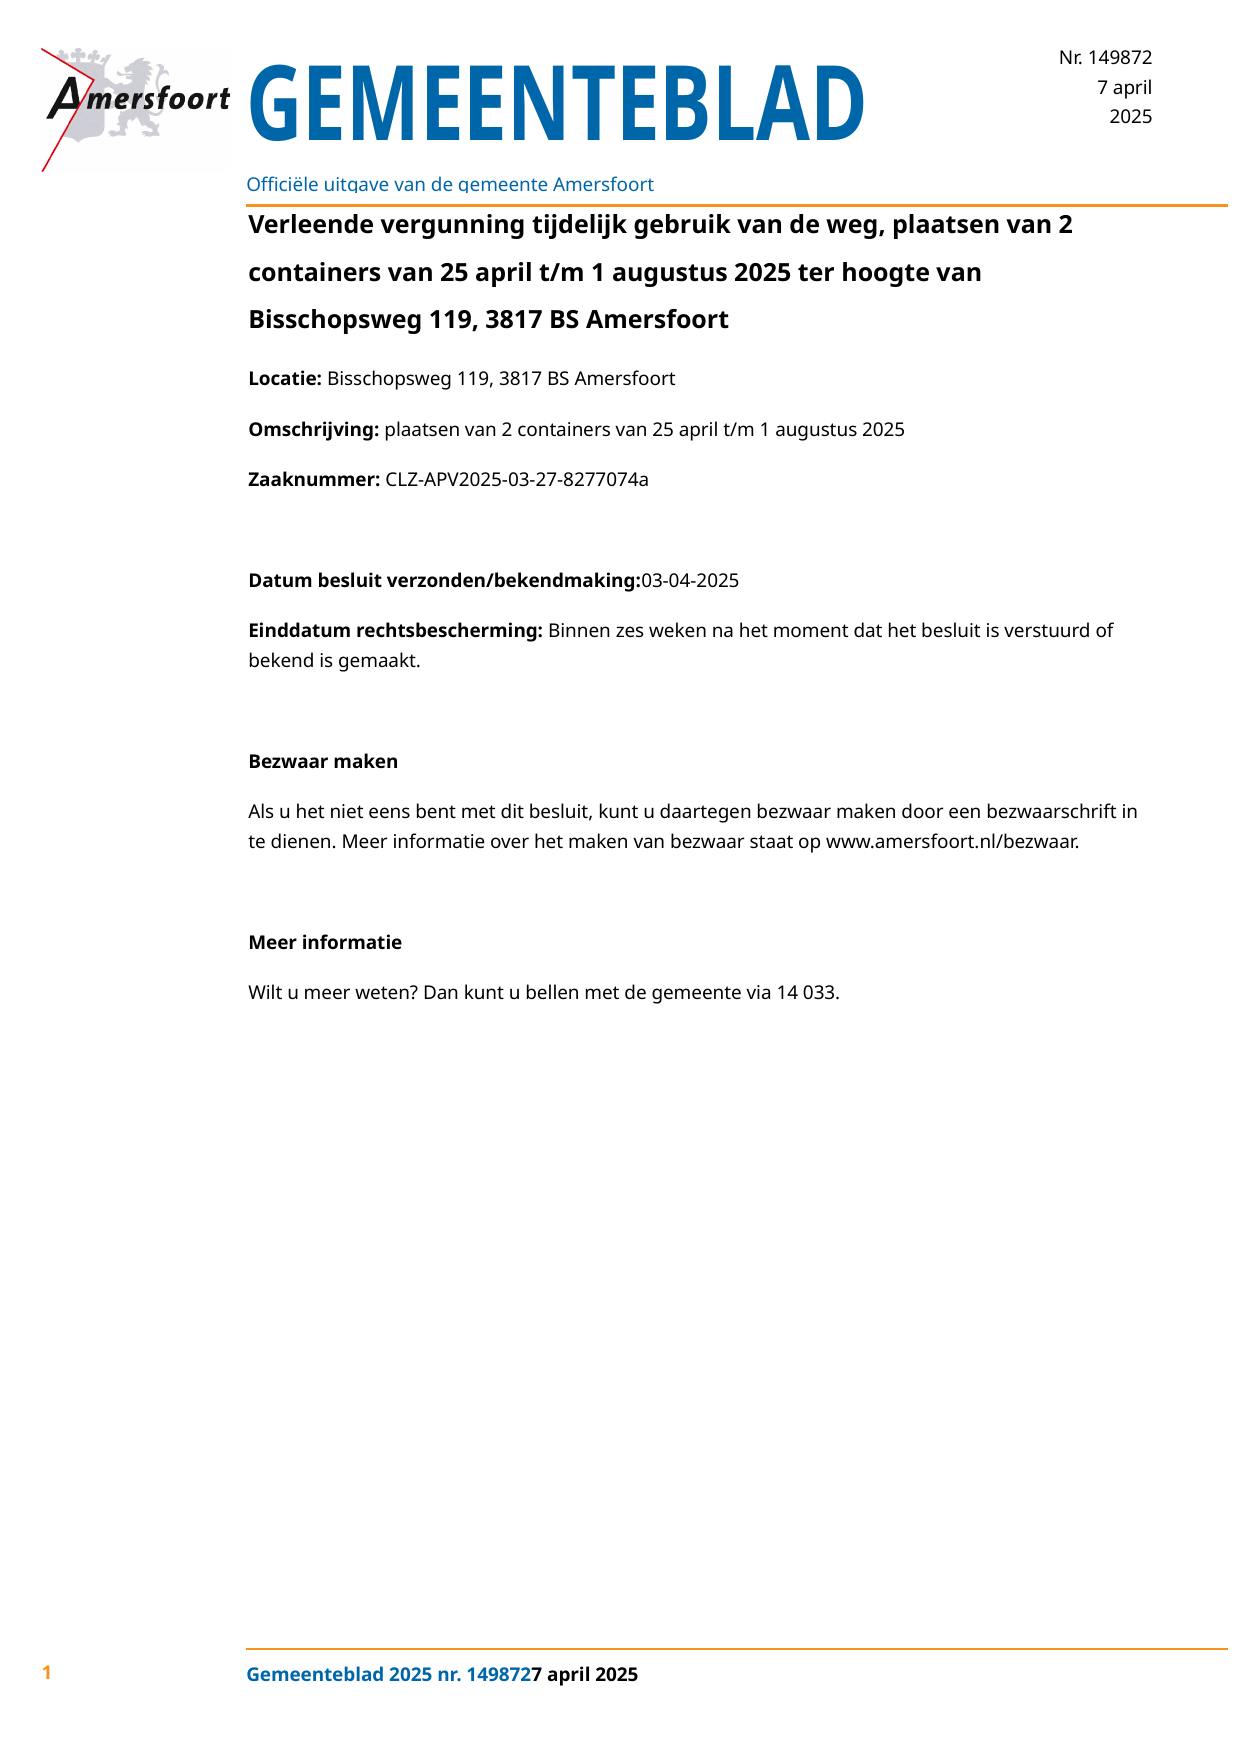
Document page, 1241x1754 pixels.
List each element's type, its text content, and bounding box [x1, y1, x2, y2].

text Bezwaar maken [248, 748, 1152, 774]
text Als u het niet eens bent met dit besluit, kunt u daartegen bezwaar maken door een bezwaarschrift in te dienen. Meer informatie over het maken van bezwaar staat op www.amersfoort.nl/bezwaar. [248, 798, 1152, 854]
text Omschrijving: plaatsen van 2 containers van 25 april t/m 1 augustus 2025 [248, 416, 1152, 442]
picture [41, 47, 231, 172]
text Datum besluit verzonden/bekendmaking:03-04-2025 [248, 567, 1152, 593]
text Locatie: Bisschopsweg 119, 3817 BS Amersfoort [248, 366, 1152, 391]
text Einddatum rechtsbescherming: Binnen zes weken na het moment dat het besluit is verstuurd of bekend is gemaakt. [248, 618, 1152, 673]
text Zaaknummer: CLZ-APV2025-03-27-8277074a [248, 466, 1152, 492]
text Verleende vergunning tijdelijk gebruik van de weg, plaatsen van 2 containers van 25 april t/m 1 augustus 2025 ter hoogte van Bisschopsweg 119, 3817 BS Amersfoort [248, 207, 1152, 336]
text Wilt u meer weten? Dan kunt u bellen met de gemeente via 14 033. [248, 979, 1152, 1005]
text Meer informatie [248, 929, 1152, 954]
